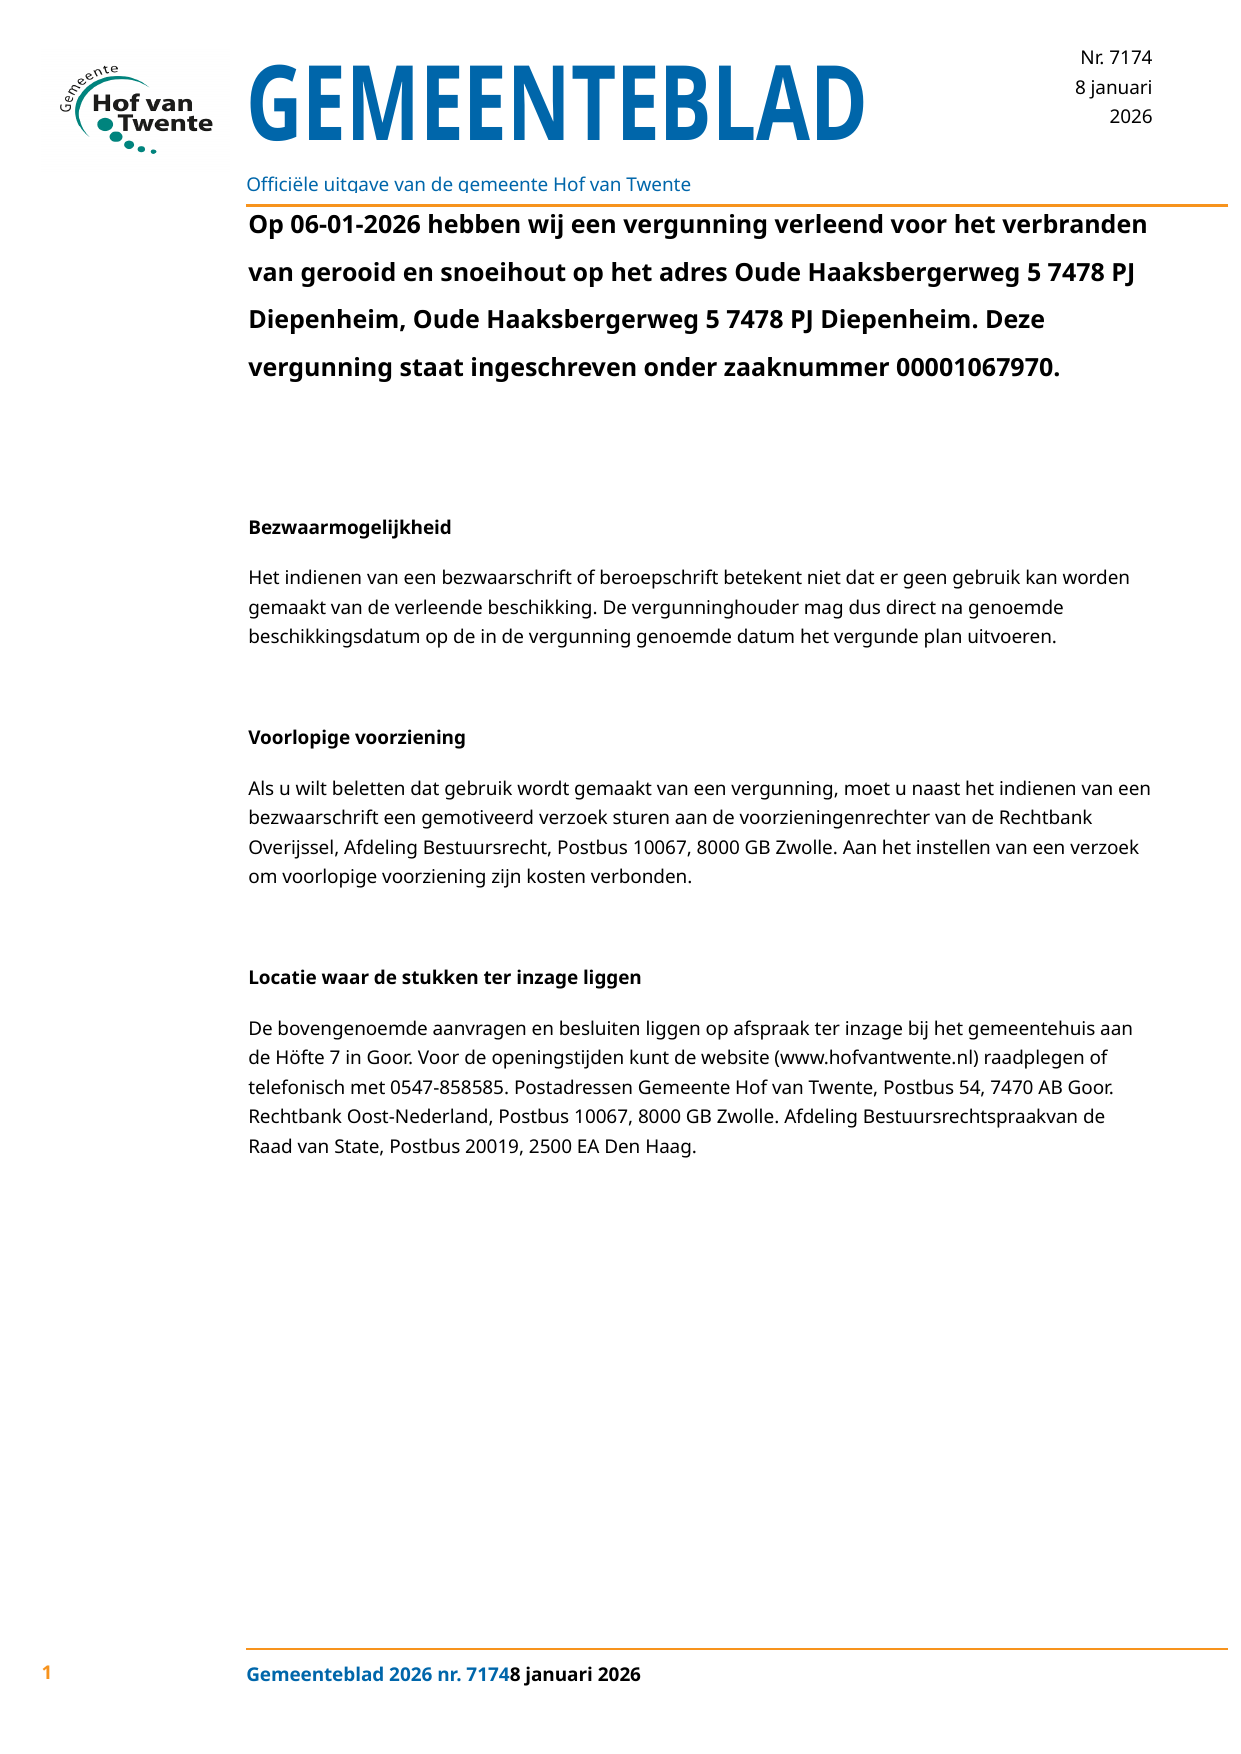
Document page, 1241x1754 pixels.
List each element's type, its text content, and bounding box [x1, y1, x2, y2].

text Als u wilt beletten dat gebruik wordt gemaakt van een vergunning, moet u naast het indienen van een bezwaarschrift een gemotiveerd verzoek sturen aan de voorzieningenrechter van de Rechtbank Overijssel, Afdeling Bestuursrecht, Postbus 10067, 8000 GB Zwolle. Aan het instellen van een verzoek om voorlopige voorziening zijn kosten verbonden. [248, 775, 1152, 889]
text Het indienen van een bezwaarschrift of beroepschrift betekent niet dat er geen gebruik kan worden gemaakt van de verleende beschikking. De vergunninghouder mag dus direct na genoemde beschikkingsdatum op de in de vergunning genoemde datum het vergunde plan uitvoeren. [248, 564, 1152, 649]
text Voorlopige voorziening [248, 724, 1152, 750]
text Bezwaarmogelijkheid [248, 514, 1152, 540]
text Locatie waar de stukken ter inzage liggen [248, 964, 1152, 990]
text Op 06-01-2026 hebben wij een vergunning verleend voor het verbranden van gerooid en snoeihout op het adres Oude Haaksbergerweg 5 7478 PJ Diepenheim, Oude Haaksbergerweg 5 7478 PJ Diepenheim. Deze vergunning staat ingeschreven onder zaaknummer 00001067970. [248, 207, 1152, 384]
picture [41, 47, 231, 172]
text De bovengenoemde aanvragen en besluiten liggen op afspraak ter inzage bij het gemeentehuis aan de Höfte 7 in Goor. Voor de openingstijden kunt de website (www.hofvantwente.nl) raadplegen of telefonisch met 0547-858585. Postadressen Gemeente Hof van Twente, Postbus 54, 7470 AB Goor. Rechtbank Oost-Nederland, Postbus 10067, 8000 GB Zwolle. Afdeling Bestuursrechtspraakvan de Raad van State, Postbus 20019, 2500 EA Den Haag. [248, 1015, 1152, 1159]
